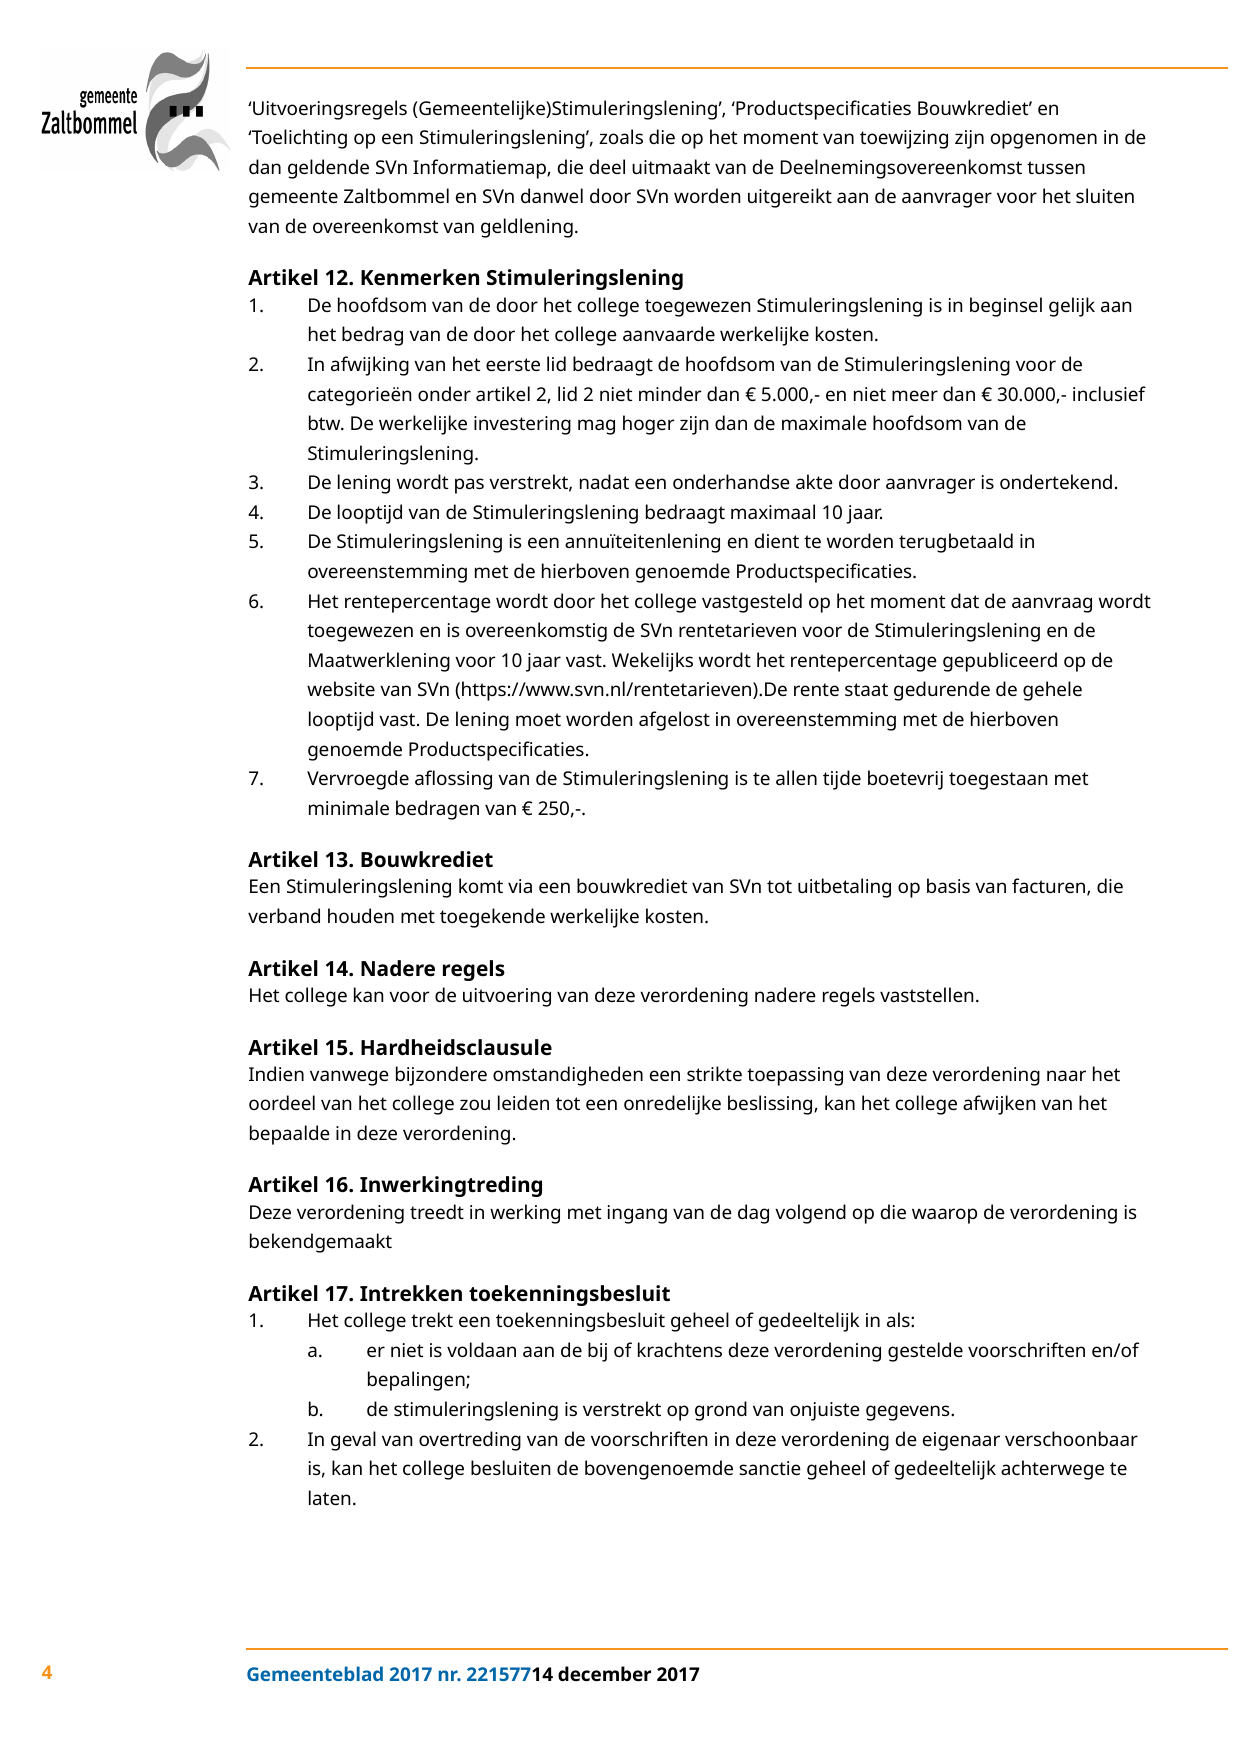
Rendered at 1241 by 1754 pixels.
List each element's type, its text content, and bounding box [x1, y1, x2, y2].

list In afwijking van het eerste lid bedraagt de hoofdsom van de Stimuleringslening voor de categorieën onder artikel 2, lid 2 niet minder dan € 5.000,- en niet meer dan € 30.000,- inclusief btw. De werkelijke investering mag hoger zijn dan de maximale hoofdsom van de Stimuleringslening. [248, 351, 1152, 466]
picture [41, 47, 231, 172]
text Artikel 14. Nadere regels [248, 954, 1152, 982]
text Artikel 16. Inwerkingtreding [248, 1171, 1152, 1199]
list Het rentepercentage wordt door het college vastgesteld op het moment dat de aanvraag wordt toegewezen en is overeenkomstig de SVn rentetarieven voor de Stimuleringslening en de Maatwerklening voor 10 jaar vast. Wekelijks wordt het rentepercentage gepubliceerd op de website van SVn (https://www.svn.nl/rentetarieven).De rente staat gedurende de gehele looptijd vast. De lening moet worden afgelost in overeenstemming met de hierboven genoemde Productspecificaties. [248, 588, 1152, 761]
list De hoofdsom van de door het college toegewezen Stimuleringslening is in beginsel gelijk aan het bedrag van de door het college aanvaarde werkelijke kosten. [248, 292, 1152, 347]
text ‘Uitvoeringsregels (Gemeentelijke)Stimuleringslening’, ‘Productspecificaties Bouwkrediet’ en ‘Toelichting op een Stimuleringslening’, zoals die op het moment van toewijzing zijn opgenomen in de dan geldende SVn Informatiemap, die deel uitmaakt van de Deelnemingsovereenkomst tussen gemeente Zaltbommel en SVn danwel door SVn worden uitgereikt aan de aanvrager voor het sluiten van de overeenkomst van geldlening. [248, 95, 1152, 239]
list In geval van overtreding van de voorschriften in deze verordening de eigenaar verschoonbaar is, kan het college besluiten de bovengenoemde sanctie geheel of gedeeltelijk achterwege te laten. [248, 1426, 1152, 1511]
list Het college trekt een toekenningsbesluit geheel of gedeeltelijk in als: [248, 1307, 1152, 1333]
text Deze verordening treedt in werking met ingang van de dag volgend op die waarop de verordening is bekendgemaakt [248, 1199, 1152, 1254]
text Indien vanwege bijzondere omstandigheden een strikte toepassing van deze verordening naar het oordeel van het college zou leiden tot een onredelijke beslissing, kan het college afwijken van het bepaalde in deze verordening. [248, 1061, 1152, 1146]
list de stimuleringslening is verstrekt op grond van onjuiste gegevens. [307, 1396, 1152, 1422]
text Artikel 13. Bouwkrediet [248, 845, 1152, 874]
list Vervroegde aflossing van de Stimuleringslening is te allen tijde boetevrij toegestaan met minimale bedragen van € 250,-. [248, 765, 1152, 821]
text Artikel 15. Hardheidsclausule [248, 1033, 1152, 1061]
list De looptijd van de Stimuleringslening bedraagt maximaal 10 jaar. [248, 499, 1152, 525]
list De Stimuleringslening is een annuïteitenlening en dient te worden terugbetaald in overeenstemming met de hierboven genoemde Productspecificaties. [248, 529, 1152, 584]
text Een Stimuleringslening komt via een bouwkrediet van SVn tot uitbetaling op basis van facturen, die verband houden met toegekende werkelijke kosten. [248, 874, 1152, 929]
list er niet is voldaan aan de bij of krachtens deze verordening gestelde voorschriften en/of bepalingen; [307, 1337, 1152, 1392]
list De lening wordt pas verstrekt, nadat een onderhandse akte door aanvrager is ondertekend. [248, 469, 1152, 495]
text Artikel 17. Intrekken toekenningsbesluit [248, 1279, 1152, 1307]
text Artikel 12. Kenmerken Stimuleringslening [248, 263, 1152, 292]
text Het college kan voor de uitvoering van deze verordening nadere regels vaststellen. [248, 982, 1152, 1008]
